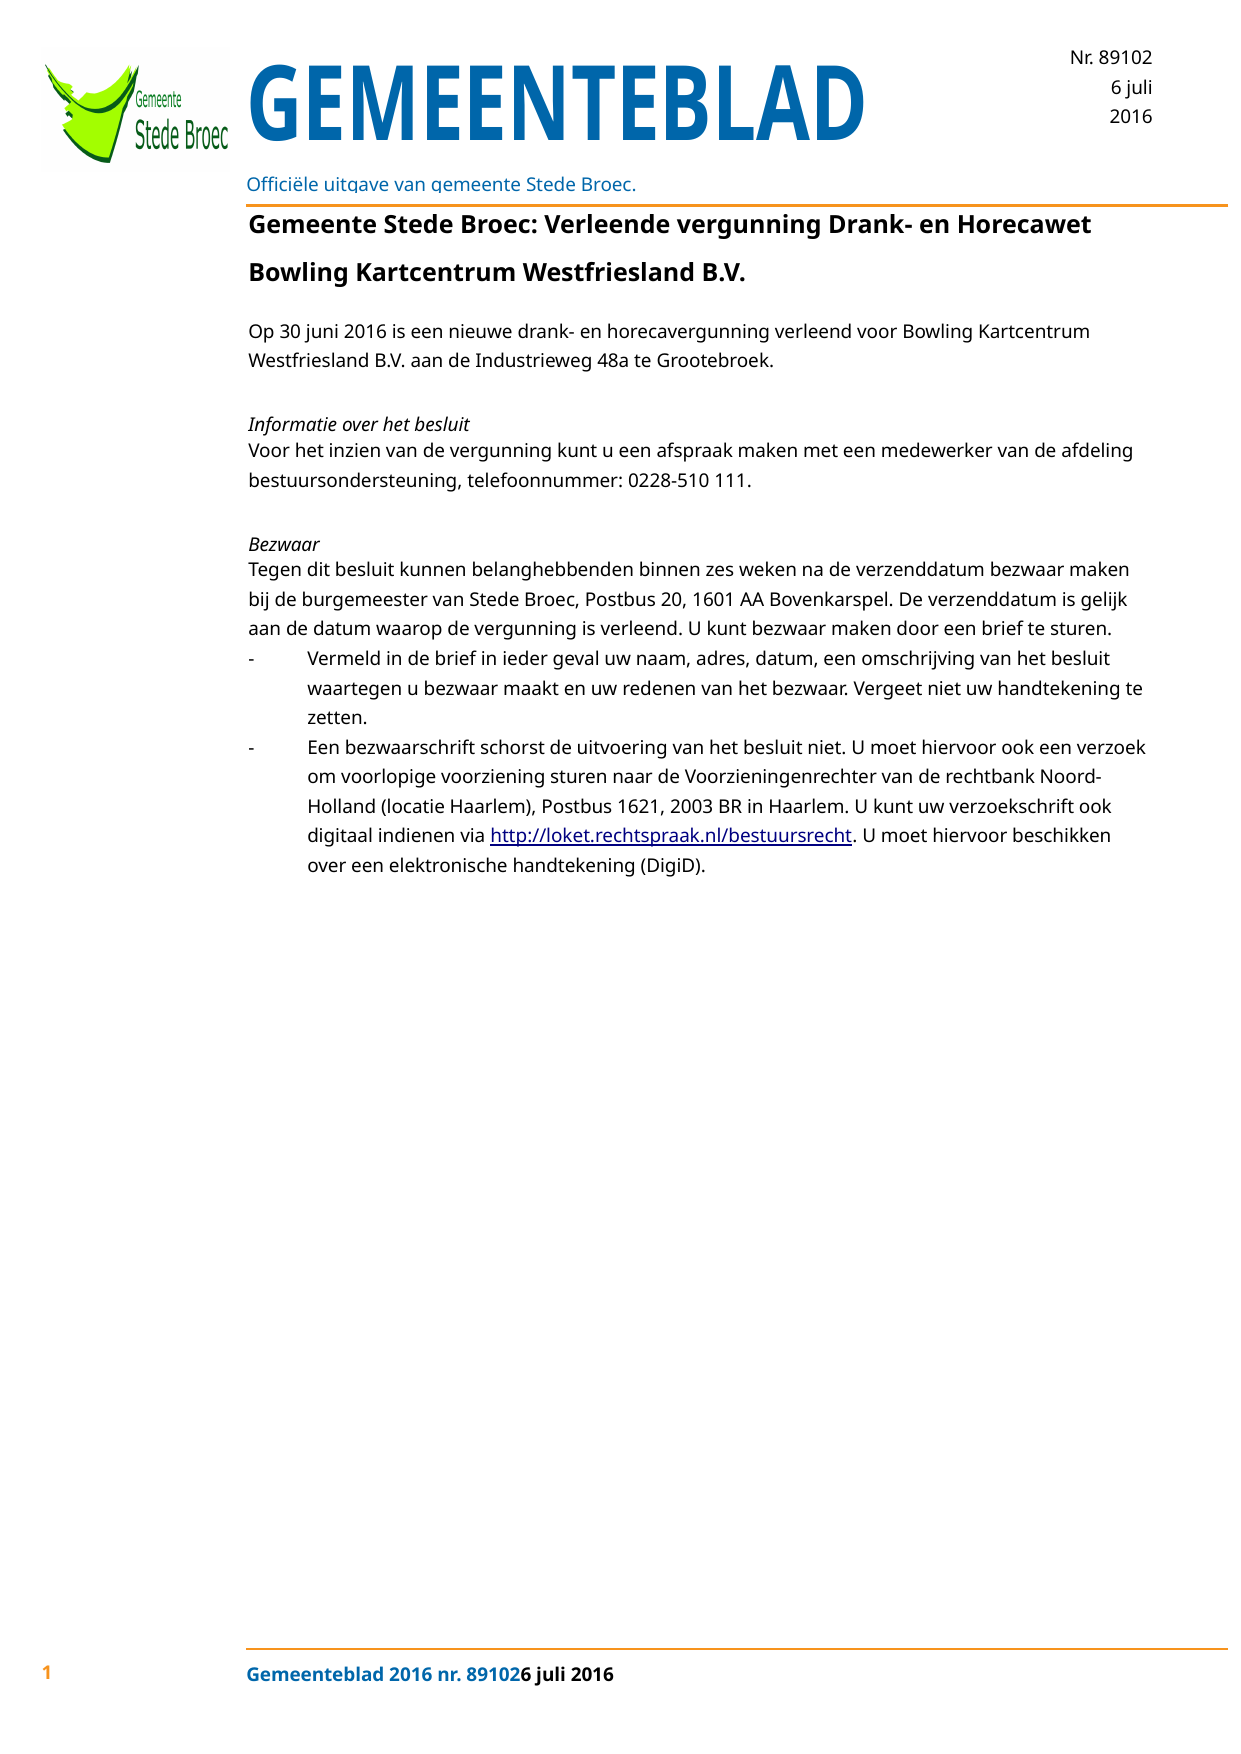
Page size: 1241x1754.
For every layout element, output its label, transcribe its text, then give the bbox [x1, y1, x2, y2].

text Gemeente Stede Broec: Verleende vergunning Drank- en Horecawet Bowling Kartcentrum Westfriesland B.V. [248, 207, 1152, 288]
list Vermeld in de brief in ieder geval uw naam, adres, datum, een omschrijving van het besluit waartegen u bezwaar maakt en uw redenen van het bezwaar. Vergeet niet uw handtekening te zetten. [248, 645, 1152, 730]
text Bezwaar [248, 531, 1152, 556]
list Een bezwaarschrift schorst de uitvoering van het besluit niet. U moet hiervoor ook een verzoek om voorlopige voorziening sturen naar de Voorzieningenrechter van de rechtbank Noord-Holland (locatie Haarlem), Postbus 1621, 2003 BR in Haarlem. U kunt uw verzoekschrift ook digitaal indienen via http://loket.rechtspraak.nl/bestuursrecht. U moet hiervoor beschikken over een elektronische handtekening (DigiD). [248, 734, 1152, 878]
text Voor het inzien van de vergunning kunt u een afspraak maken met een medewerker van de afdeling bestuursondersteuning, telefoonnummer: 0228-510 111. [248, 437, 1152, 492]
text Informatie over het besluit [248, 411, 1152, 437]
text Op 30 juni 2016 is een nieuwe drank- en horecavergunning verleend voor Bowling Kartcentrum Westfriesland B.V. aan de Industrieweg 48a te Grootebroek. [248, 318, 1152, 373]
picture [41, 47, 231, 172]
text Tegen dit besluit kunnen belanghebbenden binnen zes weken na de verzenddatum bezwaar maken bij de burgemeester van Stede Broec, Postbus 20, 1601 AA Bovenkarspel. De verzenddatum is gelijk aan de datum waarop de vergunning is verleend. U kunt bezwaar maken door een brief te sturen. [248, 556, 1152, 641]
